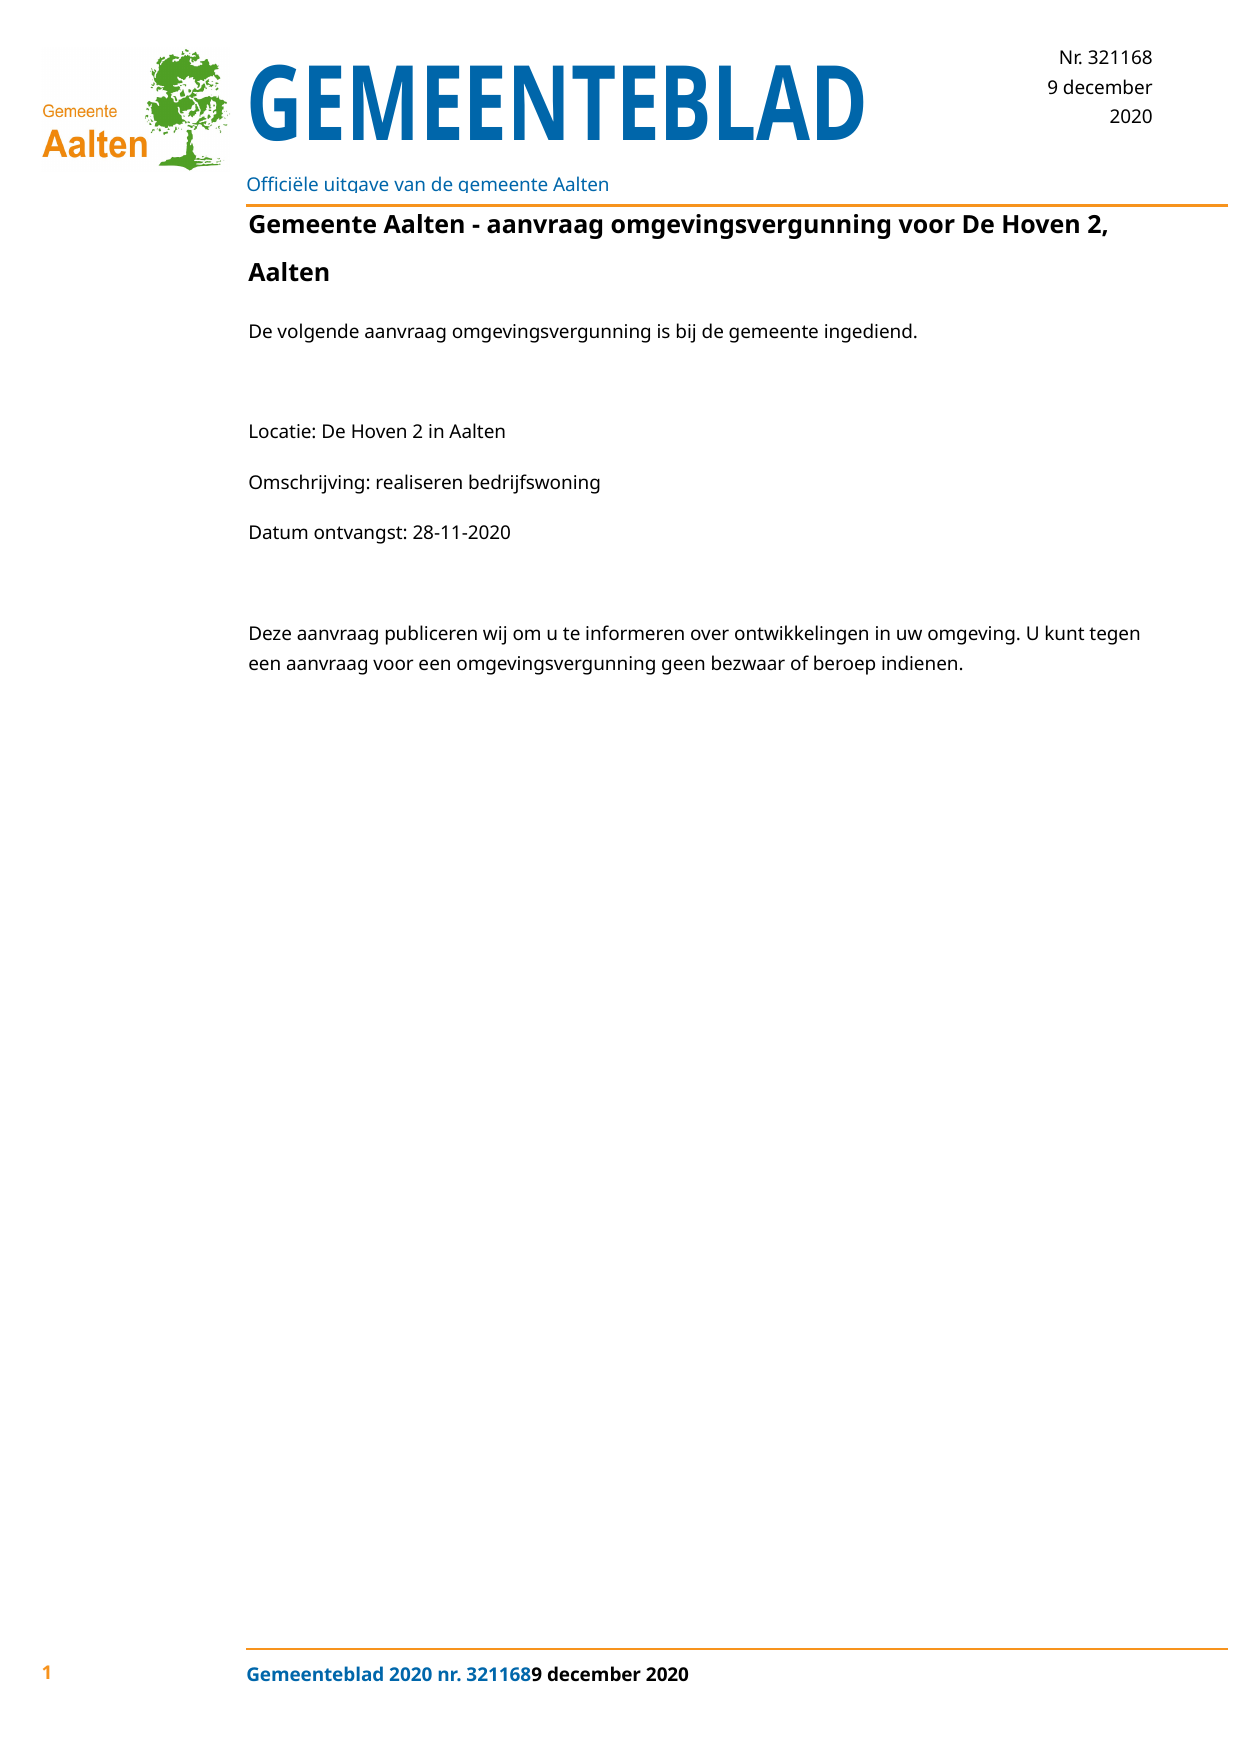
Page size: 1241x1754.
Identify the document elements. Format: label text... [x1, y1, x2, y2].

text Omschrijving: realiseren bedrijfswoning [248, 469, 1152, 495]
picture [41, 47, 231, 172]
text Locatie: De Hoven 2 in Aalten [248, 419, 1152, 444]
text De volgende aanvraag omgevingsvergunning is bij de gemeente ingediend. [248, 318, 1152, 344]
text Datum ontvangst: 28-11-2020 [248, 519, 1152, 545]
text Deze aanvraag publiceren wij om u te informeren over ontwikkelingen in uw omgeving. U kunt tegen een aanvraag voor een omgevingsvergunning geen bezwaar of beroep indienen. [248, 620, 1152, 676]
text Gemeente Aalten - aanvraag omgevingsvergunning voor De Hoven 2, Aalten [248, 207, 1152, 288]
